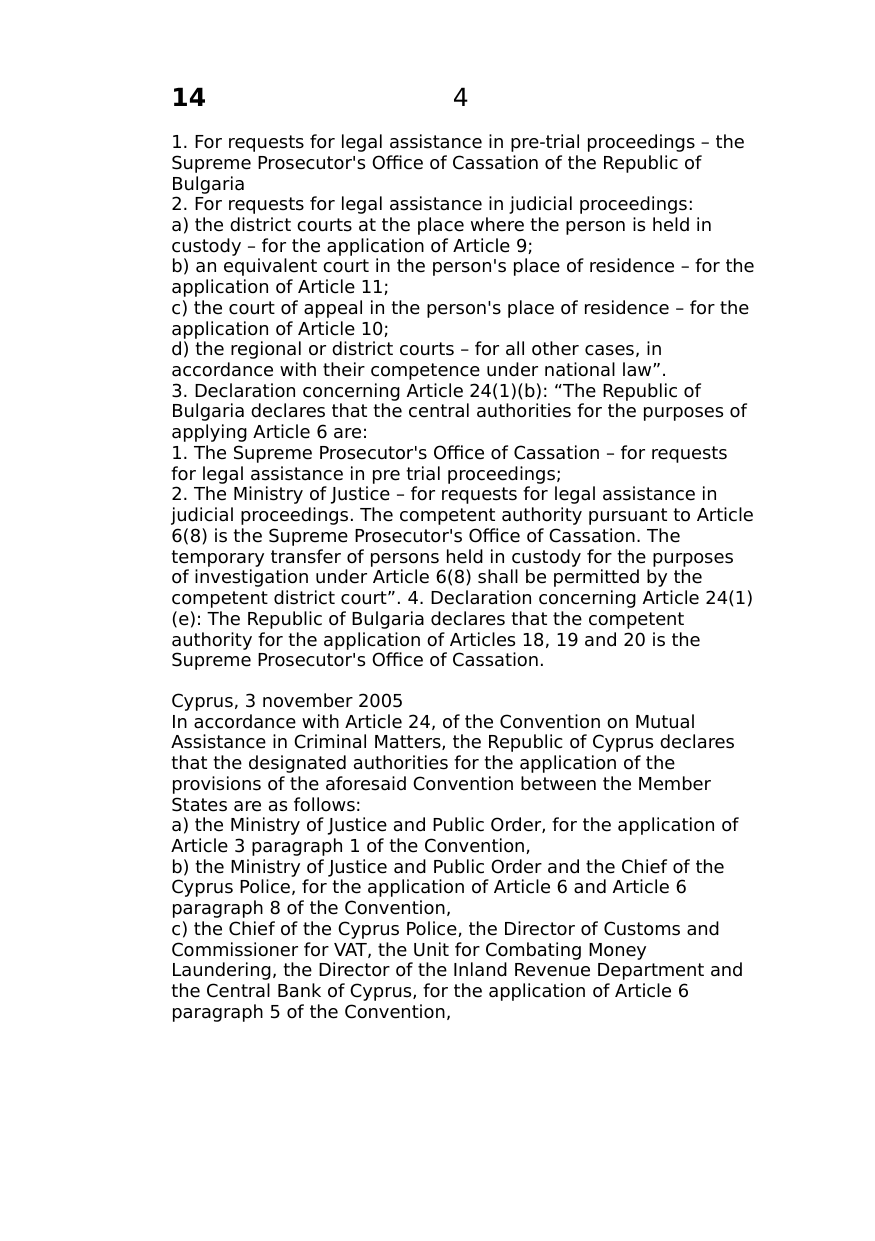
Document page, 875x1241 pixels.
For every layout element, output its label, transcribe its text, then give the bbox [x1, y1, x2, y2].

text b) an equivalent court in the person's place of residence – for the application of Article 11; [171, 256, 756, 298]
text 2. The Ministry of Justice – for requests for legal assistance in judicial proceedings. The competent authority pursuant to Article 6(8) is the Supreme Prosecutor's Office of Cassation. The temporary transfer of persons held in custody for the purposes of investigation under Article 6(8) shall be permitted by the competent district court”. 4. Declaration concerning Article 24(1)(e): The Republic of Bulgaria declares that the competent authority for the application of Articles 18, 19 and 20 is the Supreme Prosecutor's Office of Cassation. [171, 484, 756, 671]
text Cyprus, 3 november 2005 [171, 691, 756, 712]
text b) the Ministry of Justice and Public Order and the Chief of the Cyprus Police, for the application of Article 6 and Article 6 paragraph 8 of the Convention, [171, 857, 756, 919]
text 2. For requests for legal assistance in judicial proceedings: [171, 194, 756, 215]
text 1. For requests for legal assistance in pre-trial proceedings – the Supreme Prosecutor's Office of Cassation of the Republic of Bulgaria [171, 132, 756, 194]
text a) the Ministry of Justice and Public Order, for the application of Article 3 paragraph 1 of the Convention, [171, 815, 756, 857]
text 3. Declaration concerning Article 24(1)(b): “The Republic of Bulgaria declares that the central authorities for the purposes of applying Article 6 are: [171, 381, 756, 443]
text a) the district courts at the place where the person is held in custody – for the application of Article 9; [171, 215, 756, 256]
text c) the court of appeal in the person's place of residence – for the application of Article 10; [171, 298, 756, 339]
text 1. The Supreme Prosecutor's Office of Cassation – for requests for legal assistance in pre trial proceedings; [171, 443, 756, 484]
text In accordance with Article 24, of the Convention on Mutual Assistance in Criminal Matters, the Republic of Cyprus declares that the designated authorities for the application of the provisions of the aforesaid Convention between the Member States are as follows: [171, 712, 756, 815]
text d) the regional or district courts – for all other cases, in accordance with their competence under national law”. [171, 339, 756, 381]
text c) the Chief of the Cyprus Police, the Director of Customs and Commissioner for VAT, the Unit for Combating Money Laundering, the Director of the Inland Revenue Department and the Central Bank of Cyprus, for the application of Article 6 paragraph 5 of the Convention, [171, 919, 756, 1022]
